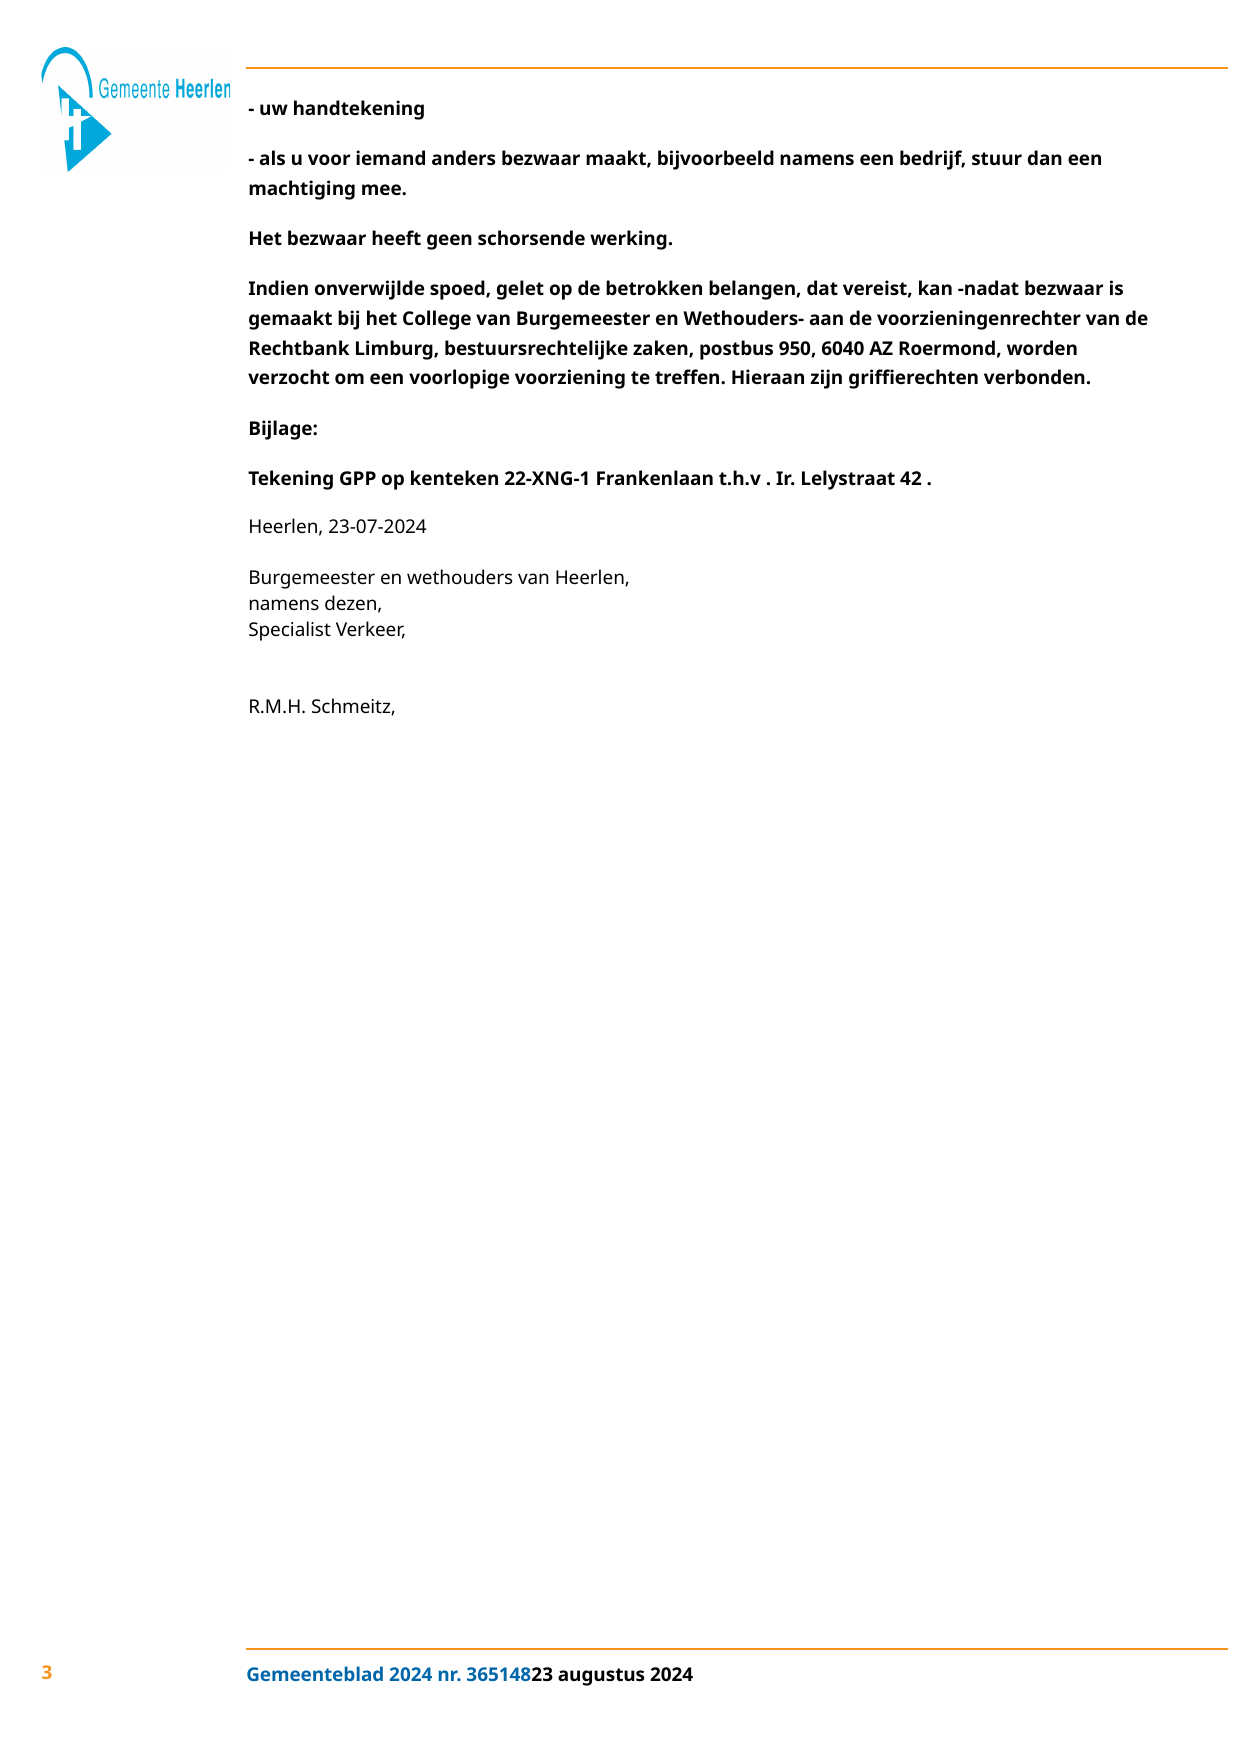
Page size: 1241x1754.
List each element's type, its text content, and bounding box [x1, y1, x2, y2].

text Heerlen, 23-07-2024 [248, 513, 1152, 539]
picture [41, 47, 231, 172]
text R.M.H. Schmeitz, [248, 693, 1152, 719]
text Burgemeester en wethouders van Heerlen, [248, 564, 1152, 590]
text Indien onverwijlde spoed, gelet op de betrokken belangen, dat vereist, kan -nadat bezwaar is gemaakt bij het College van Burgemeester en Wethouders- aan de voorzieningenrechter van de Rechtbank Limburg, bestuursrechtelijke zaken, postbus 950, 6040 AZ Roermond, worden verzocht om een voorlopige voorziening te treffen. Hieraan zijn griffierechten verbonden. [248, 276, 1152, 390]
text - uw handtekening [248, 95, 1152, 121]
text namens dezen, [248, 590, 1152, 616]
text - als u voor iemand anders bezwaar maakt, bijvoorbeeld namens een bedrijf, stuur dan een machtiging mee. [248, 145, 1152, 201]
text Het bezwaar heeft geen schorsende werking. [248, 225, 1152, 251]
text Specialist Verkeer, [248, 616, 1152, 642]
picture [41, 47, 59, 70]
text Bijlage: [248, 415, 1152, 441]
text Tekening GPP op kenteken 22-XNG-1 Frankenlaan t.h.v . Ir. Lelystraat 42 . [248, 465, 1152, 491]
